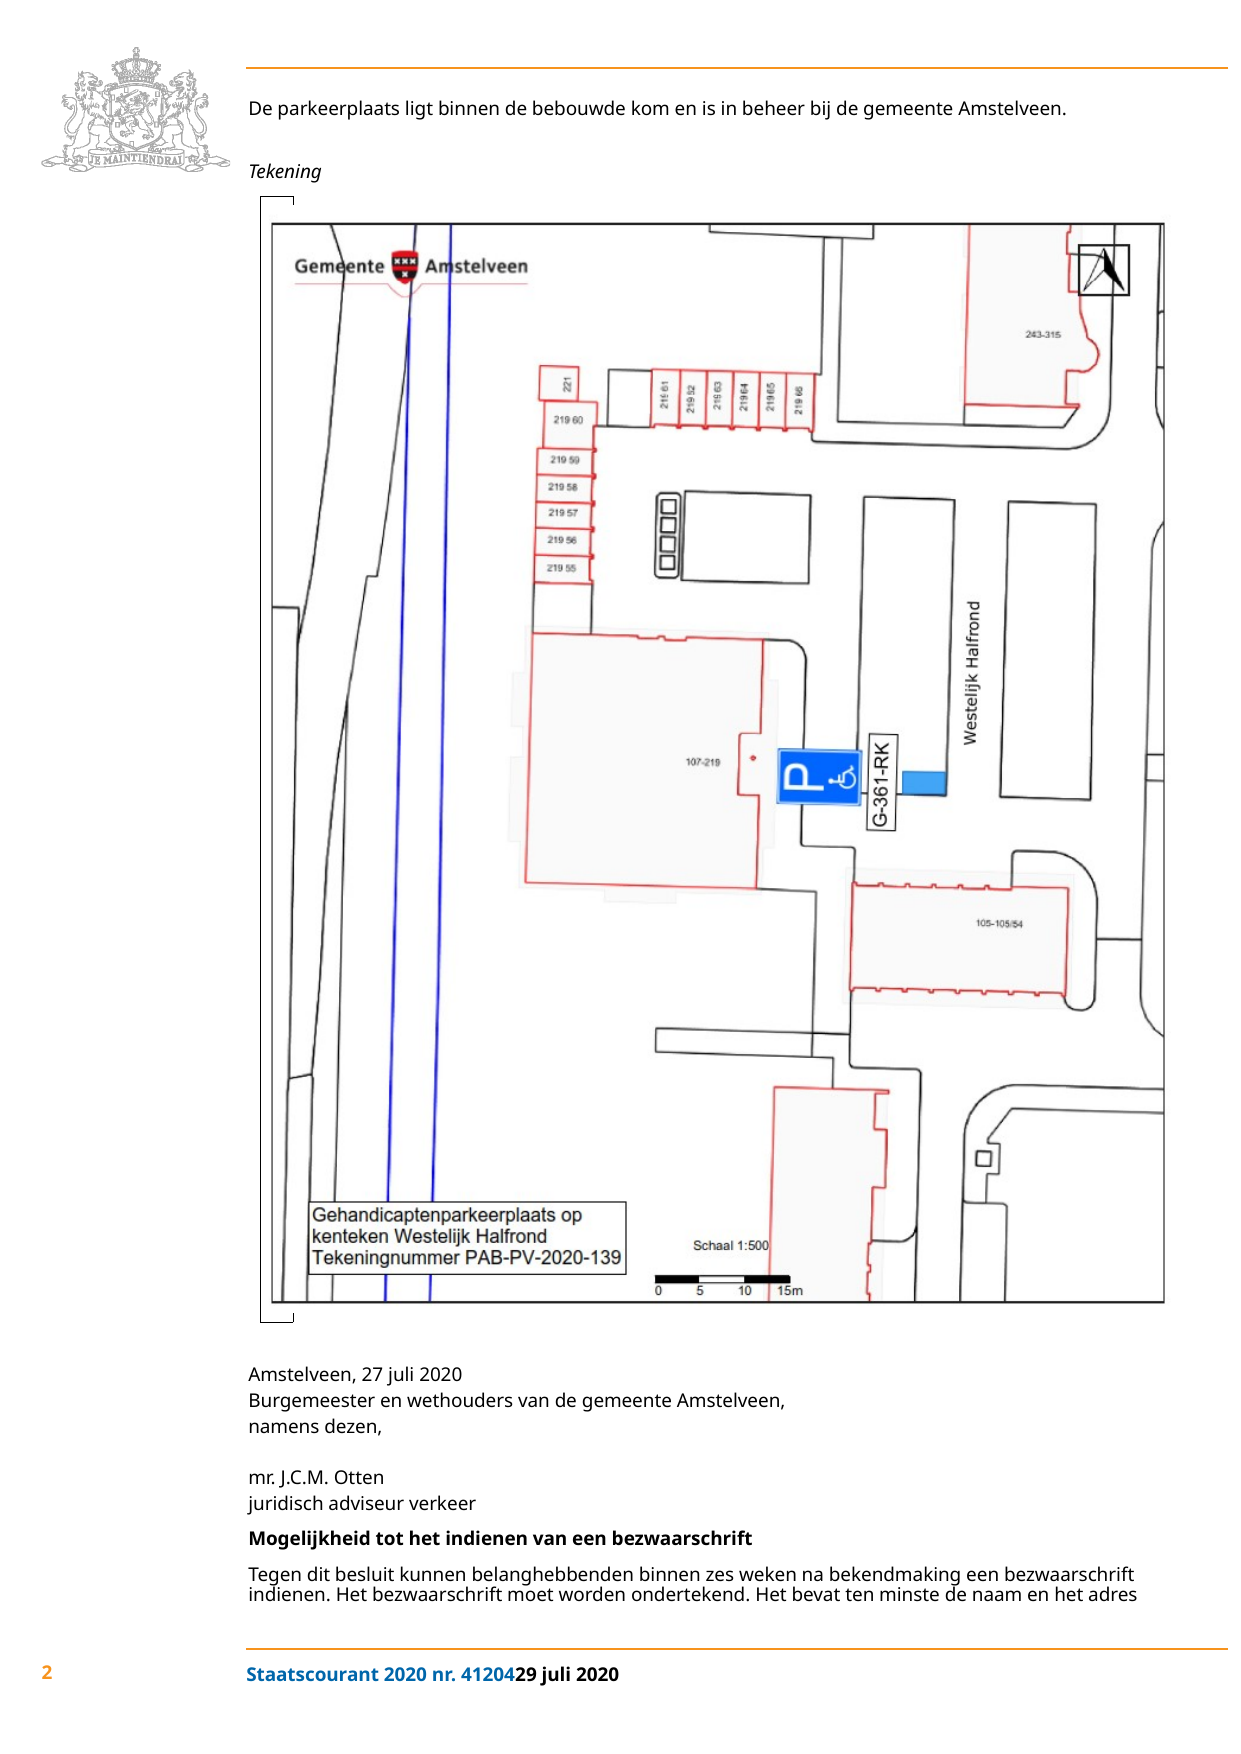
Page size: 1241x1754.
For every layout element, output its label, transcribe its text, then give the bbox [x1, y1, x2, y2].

text Mogelijkheid tot het indienen van een bezwaarschrift [248, 1529, 1152, 1549]
picture [268, 205, 1173, 1313]
picture [41, 47, 231, 172]
text Burgemeester en wethouders van de gemeente Amstelveen, [248, 1387, 1152, 1413]
text juridisch adviseur verkeer [248, 1490, 1152, 1516]
text Tegen dit besluit kunnen belanghebbenden binnen zes weken na bekendmaking een bezwaarschrift indienen. Het bezwaarschrift moet worden ondertekend. Het bevat ten minste de naam en het adres [248, 1566, 1152, 1605]
text De parkeerplaats ligt binnen de bebouwde kom en is in beheer bij de gemeente Amstelveen. [248, 95, 1152, 121]
text Tekening [248, 159, 1152, 184]
text namens dezen, [248, 1413, 1152, 1439]
text Amstelveen, 27 juli 2020 [248, 1361, 1152, 1387]
text mr. J.C.M. Otten [248, 1464, 1152, 1490]
